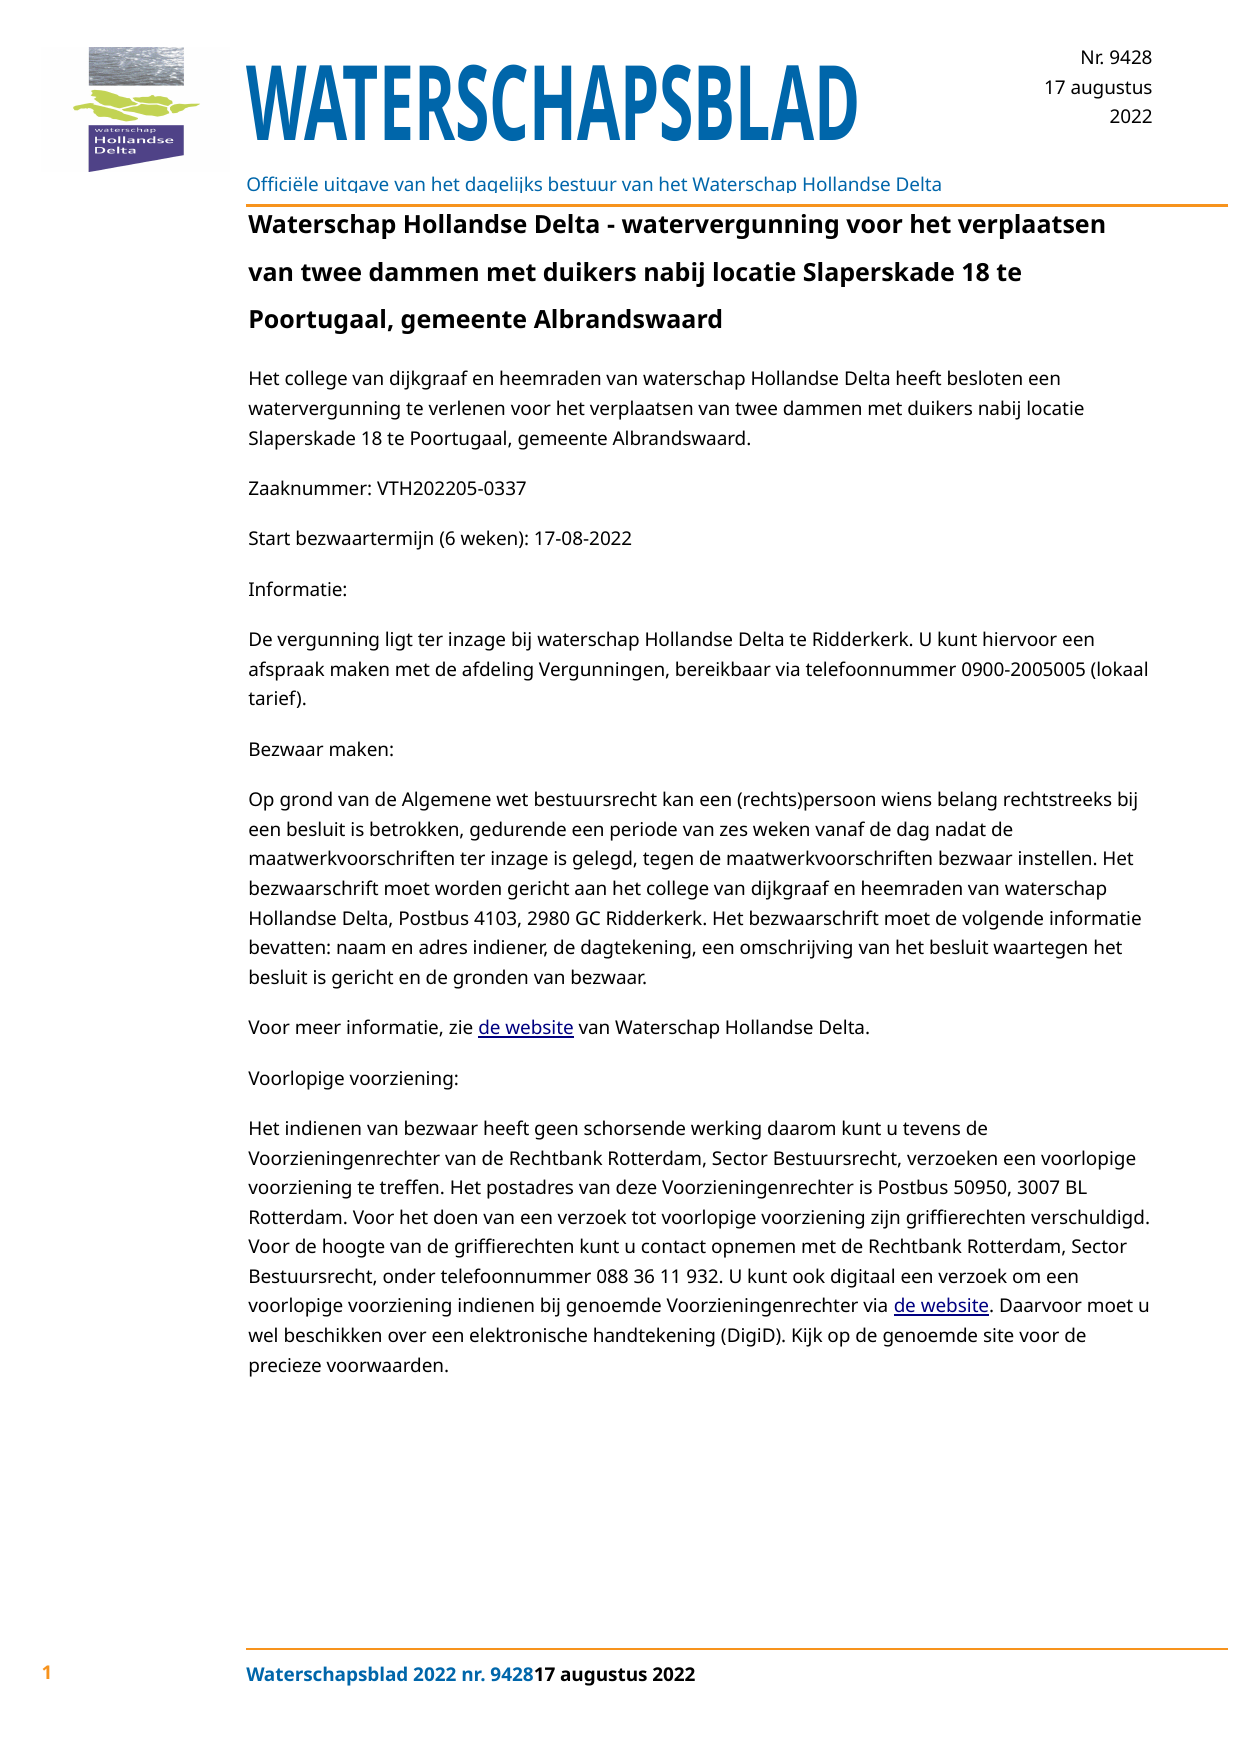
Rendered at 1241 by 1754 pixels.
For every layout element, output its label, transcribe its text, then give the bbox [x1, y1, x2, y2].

text Het indienen van bezwaar heeft geen schorsende werking daarom kunt u tevens de Voorzieningenrechter van de Rechtbank Rotterdam, Sector Bestuursrecht, verzoeken een voorlopige voorziening te treffen. Het postadres van deze Voorzieningenrechter is Postbus 50950, 3007 BL Rotterdam. Voor het doen van een verzoek tot voorlopige voorziening zijn griffierechten verschuldigd. Voor de hoogte van de griffierechten kunt u contact opnemen met de Rechtbank Rotterdam, Sector Bestuursrecht, onder telefoonnummer 088 36 11 932. U kunt ook digitaal een verzoek om een voorlopige voorziening indienen bij genoemde Voorzieningenrechter via de website. Daarvoor moet u wel beschikken over een elektronische handtekening (DigiD). Kijk op de genoemde site voor de precieze voorwaarden. [248, 1115, 1152, 1377]
text Voorlopige voorziening: [248, 1065, 1152, 1090]
text De vergunning ligt ter inzage bij waterschap Hollandse Delta te Ridderkerk. U kunt hiervoor een afspraak maken met de afdeling Vergunningen, bereikbaar via telefoonnummer 0900-2005005 (lokaal tarief). [248, 626, 1152, 711]
picture [41, 47, 231, 172]
text Voor meer informatie, zie de website van Waterschap Hollandse Delta. [248, 1014, 1152, 1040]
text Waterschap Hollandse Delta - watervergunning voor het verplaatsen van twee dammen met duikers nabij locatie Slaperskade 18 te Poortugaal, gemeente Albrandswaard [248, 207, 1152, 336]
text Het college van dijkgraaf en heemraden van waterschap Hollandse Delta heeft besloten een watervergunning te verlenen voor het verplaatsen van twee dammen met duikers nabij locatie Slaperskade 18 te Poortugaal, gemeente Albrandswaard. [248, 366, 1152, 450]
text Informatie: [248, 576, 1152, 602]
text Bezwaar maken: [248, 736, 1152, 762]
text Op grond van de Algemene wet bestuursrecht kan een (rechts)persoon wiens belang rechtstreeks bij een besluit is betrokken, gedurende een periode van zes weken vanaf de dag nadat de maatwerkvoorschriften ter inzage is gelegd, tegen de maatwerkvoorschriften bezwaar instellen. Het bezwaarschrift moet worden gericht aan het college van dijkgraaf en heemraden van waterschap Hollandse Delta, Postbus 4103, 2980 GC Ridderkerk. Het bezwaarschrift moet de volgende informatie bevatten: naam en adres indiener, de dagtekening, een omschrijving van het besluit waartegen het besluit is gericht en de gronden van bezwaar. [248, 786, 1152, 989]
text Start bezwaartermijn (6 weken): 17-08-2022 [248, 526, 1152, 551]
text Zaaknummer: VTH202205-0337 [248, 475, 1152, 501]
